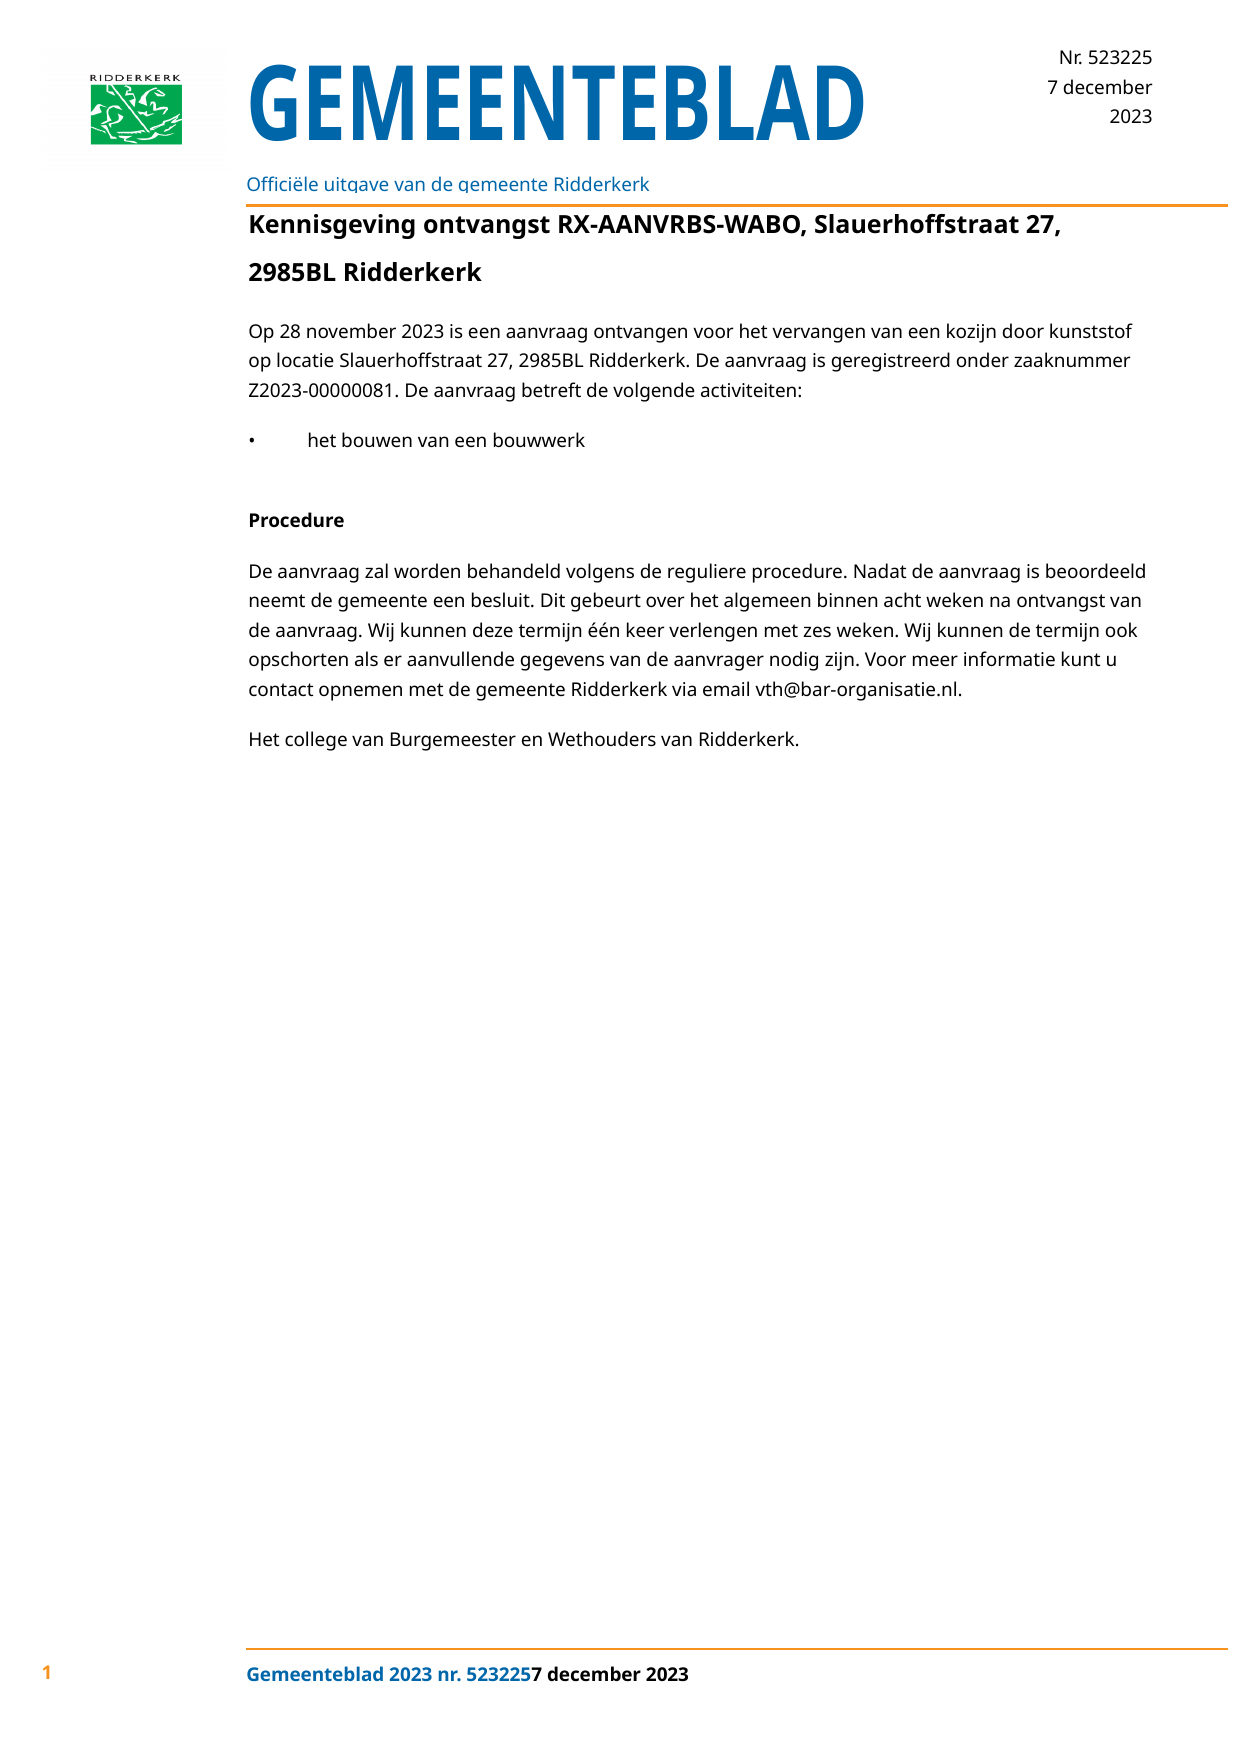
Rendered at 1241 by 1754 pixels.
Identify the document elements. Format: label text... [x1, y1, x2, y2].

text Procedure [248, 507, 1152, 533]
text De aanvraag zal worden behandeld volgens de reguliere procedure. Nadat de aanvraag is beoordeeld neemt de gemeente een besluit. Dit gebeurt over het algemeen binnen acht weken na ontvangst van de aanvraag. Wij kunnen deze termijn één keer verlengen met zes weken. Wij kunnen de termijn ook opschorten als er aanvullende gegevens van de aanvrager nodig zijn. Voor meer informatie kunt u contact opnemen met de gemeente Ridderkerk via email vth@bar-organisatie.nl. [248, 558, 1152, 702]
text Op 28 november 2023 is een aanvraag ontvangen voor het vervangen van een kozijn door kunststof op locatie Slauerhoffstraat 27, 2985BL Ridderkerk. De aanvraag is geregistreerd onder zaaknummer Z2023-00000081. De aanvraag betreft de volgende activiteiten: [248, 318, 1152, 403]
picture [41, 47, 231, 172]
list het bouwen van een bouwwerk [248, 427, 1152, 453]
text Het college van Burgemeester en Wethouders van Ridderkerk. [248, 727, 1152, 752]
text Kennisgeving ontvangst RX-AANVRBS-WABO, Slauerhoffstraat 27, 2985BL Ridderkerk [248, 207, 1152, 288]
